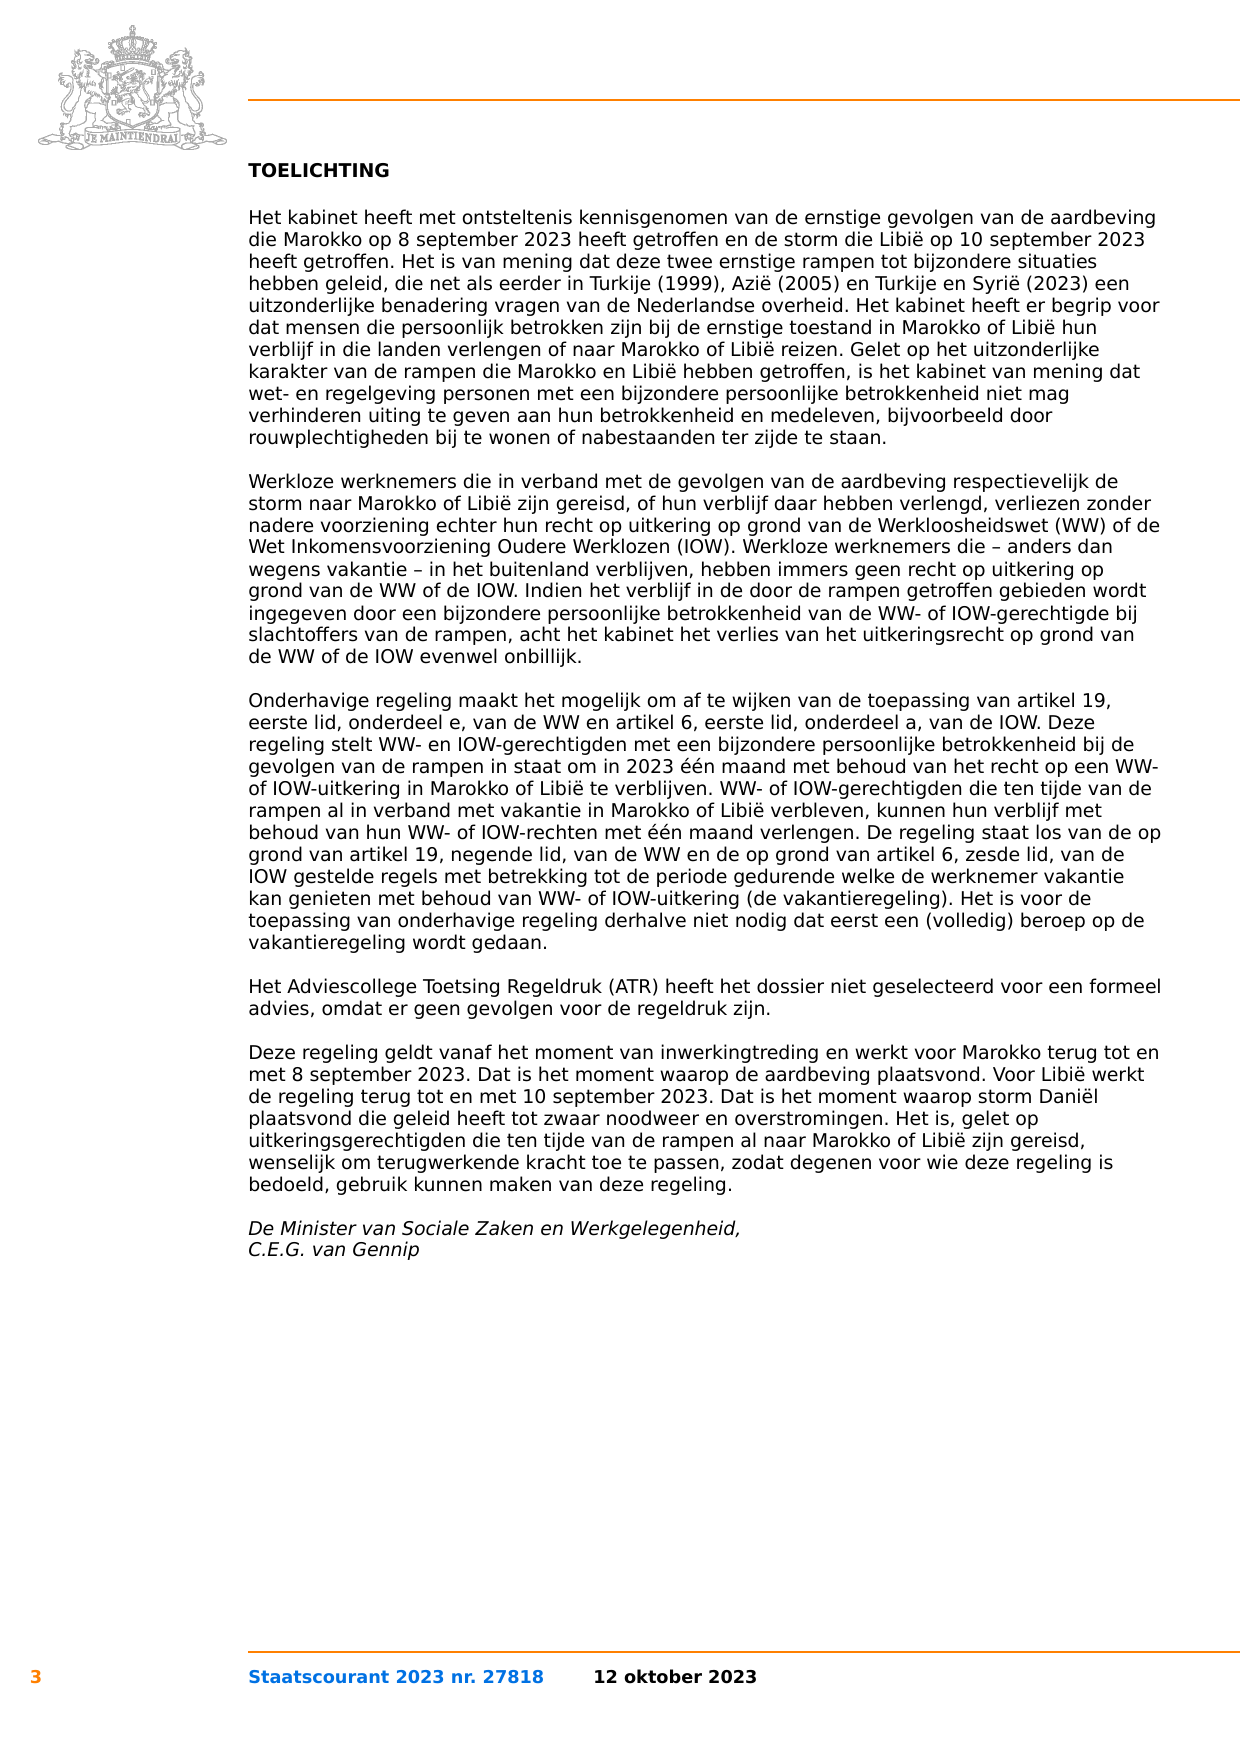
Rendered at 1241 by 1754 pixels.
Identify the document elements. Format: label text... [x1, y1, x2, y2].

subtitle TOELICHTING [248, 160, 1163, 182]
text Werkloze werknemers die in verband met de gevolgen van de aardbeving respectievelijk de storm naar Marokko of Libië zijn gereisd, of hun verblijf daar hebben verlengd, verliezen zonder nadere voorziening echter hun recht op uitkering op grond van de Werkloosheidswet (WW) of de Wet Inkomensvoorziening Oudere Werklozen (IOW). Werkloze werknemers die – anders dan wegens vakantie – in het buitenland verblijven, hebben immers geen recht op uitkering op grond van de WW of de IOW. Indien het verblijf in de door de rampen getroffen gebieden wordt ingegeven door een bijzondere persoonlijke betrokkenheid van de WW- of IOW-gerechtigde bij slachtoffers van de rampen, acht het kabinet het verlies van het uitkeringsrecht op grond van de WW of de IOW evenwel onbillijk. [248, 471, 1163, 668]
picture [38, 25, 227, 150]
text De Minister van Sociale Zaken en Werkgelegenheid, C.E.G. van Gennip [248, 1217, 1163, 1261]
text Onderhavige regeling maakt het mogelijk om af te wijken van de toepassing van artikel 19, eerste lid, onderdeel e, van de WW en artikel 6, eerste lid, onderdeel a, van de IOW. Deze regeling stelt WW- en IOW-gerechtigden met een bijzondere persoonlijke betrokkenheid bij de gevolgen van de rampen in staat om in 2023 één maand met behoud van het recht op een WW- of IOW-uitkering in Marokko of Libië te verblijven. WW- of IOW-gerechtigden die ten tijde van de rampen al in verband met vakantie in Marokko of Libië verbleven, kunnen hun verblijf met behoud van hun WW- of IOW-rechten met één maand verlengen. De regeling staat los van de op grond van artikel 19, negende lid, van de WW en de op grond van artikel 6, zesde lid, van de IOW gestelde regels met betrekking tot de periode gedurende welke de werknemer vakantie kan genieten met behoud van WW- of IOW-uitkering (de vakantieregeling). Het is voor de toepassing van onderhavige regeling derhalve niet nodig dat eerst een (volledig) beroep op de vakantieregeling wordt gedaan. [248, 690, 1163, 954]
text Het kabinet heeft met ontsteltenis kennisgenomen van de ernstige gevolgen van de aardbeving die Marokko op 8 september 2023 heeft getroffen en de storm die Libië op 10 september 2023 heeft getroffen. Het is van mening dat deze twee ernstige rampen tot bijzondere situaties hebben geleid, die net als eerder in Turkije (1999), Azië (2005) en Turkije en Syrië (2023) een uitzonderlijke benadering vragen van de Nederlandse overheid. Het kabinet heeft er begrip voor dat mensen die persoonlijk betrokken zijn bij de ernstige toestand in Marokko of Libië hun verblijf in die landen verlengen of naar Marokko of Libië reizen. Gelet op het uitzonderlijke karakter van de rampen die Marokko en Libië hebben getroffen, is het kabinet van mening dat wet- en regelgeving personen met een bijzondere persoonlijke betrokkenheid niet mag verhinderen uiting te geven aan hun betrokkenheid en medeleven, bijvoorbeeld door rouwplechtigheden bij te wonen of nabestaanden ter zijde te staan. [248, 207, 1163, 449]
text Deze regeling geldt vanaf het moment van inwerkingtreding en werkt voor Marokko terug tot en met 8 september 2023. Dat is het moment waarop de aardbeving plaatsvond. Voor Libië werkt de regeling terug tot en met 10 september 2023. Dat is het moment waarop storm Daniël plaatsvond die geleid heeft tot zwaar noodweer en overstromingen. Het is, gelet op uitkeringsgerechtigden die ten tijde van de rampen al naar Marokko of Libië zijn gereisd, wenselijk om terugwerkende kracht toe te passen, zodat degenen voor wie deze regeling is bedoeld, gebruik kunnen maken van deze regeling. [248, 1042, 1163, 1196]
text Het Adviescollege Toetsing Regeldruk (ATR) heeft het dossier niet geselecteerd voor een formeel advies, omdat er geen gevolgen voor de regeldruk zijn. [248, 976, 1163, 1020]
